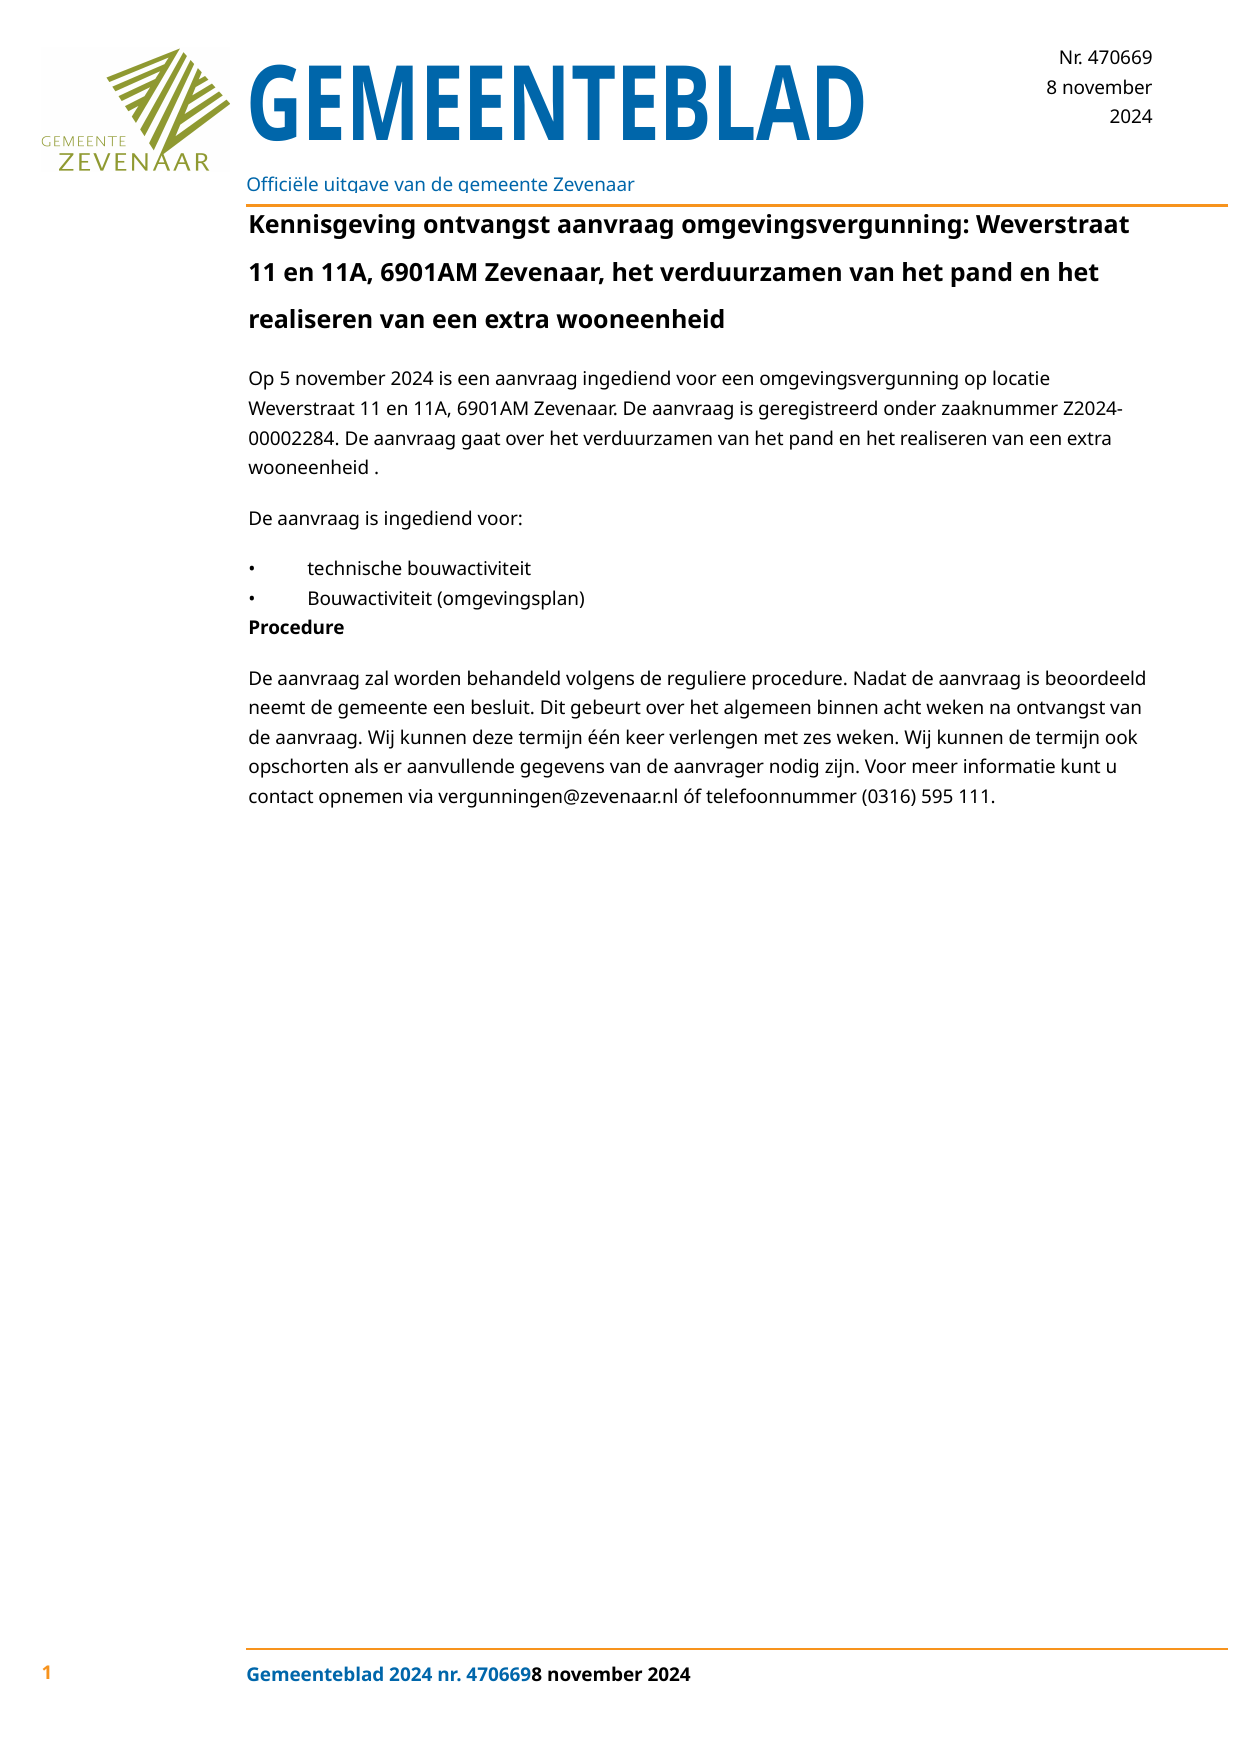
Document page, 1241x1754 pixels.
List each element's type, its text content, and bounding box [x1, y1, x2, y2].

picture [41, 47, 231, 172]
list technische bouwactiviteit [248, 555, 1152, 581]
text De aanvraag is ingediend voor: [248, 505, 1152, 530]
list Bouwactiviteit (omgevingsplan) [248, 585, 1152, 610]
text Op 5 november 2024 is een aanvraag ingediend voor een omgevingsvergunning op locatie Weverstraat 11 en 11A, 6901AM Zevenaar. De aanvraag is geregistreerd onder zaaknummer Z2024-00002284. De aanvraag gaat over het verduurzamen van het pand en het realiseren van een extra wooneenheid . [248, 366, 1152, 480]
text De aanvraag zal worden behandeld volgens de reguliere procedure. Nadat de aanvraag is beoordeeld neemt de gemeente een besluit. Dit gebeurt over het algemeen binnen acht weken na ontvangst van de aanvraag. Wij kunnen deze termijn één keer verlengen met zes weken. Wij kunnen de termijn ook opschorten als er aanvullende gegevens van de aanvrager nodig zijn. Voor meer informatie kunt u contact opnemen via vergunningen@zevenaar.nl óf telefoonnummer (0316) 595 111. [248, 665, 1152, 809]
text Procedure [248, 614, 1152, 640]
text Kennisgeving ontvangst aanvraag omgevingsvergunning: Weverstraat 11 en 11A, 6901AM Zevenaar, het verduurzamen van het pand en het realiseren van een extra wooneenheid [248, 207, 1152, 336]
